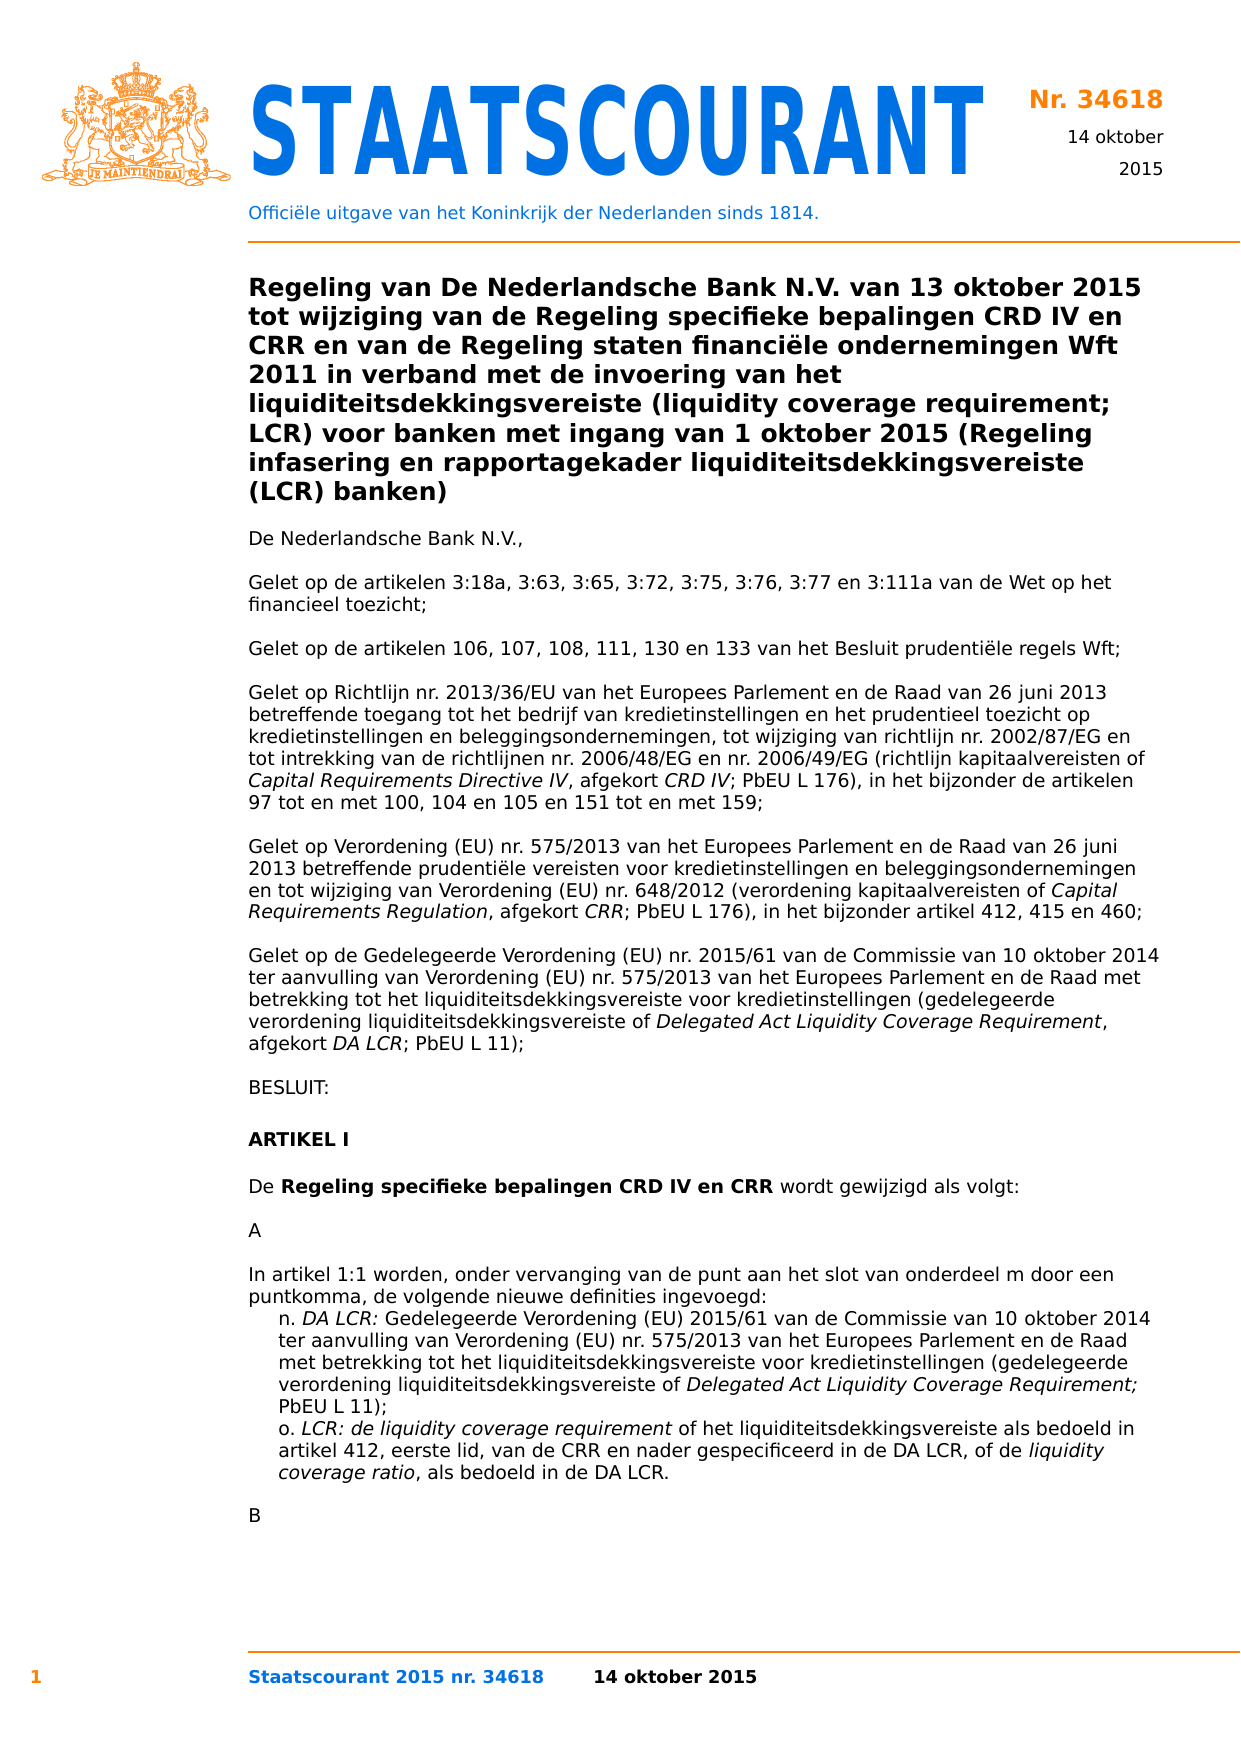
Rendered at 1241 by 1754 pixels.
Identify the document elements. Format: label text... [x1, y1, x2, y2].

text De Regeling specifieke bepalingen CRD IV en CRR wordt gewijzigd als volgt: [248, 1176, 1163, 1198]
table_header STAATSCOURANT [248, 62, 998, 203]
text n. DA LCR: Gedelegeerde Verordening (EU) 2015/61 van de Commissie van 10 oktober 2014 ter aanvulling van Verordening (EU) nr. 575/2013 van het Europees Parlement en de Raad met betrekking tot het liquiditeitsdekkingsvereiste voor kredietinstellingen (gedelegeerde verordening liquiditeitsdekkingsvereiste of Delegated Act Liquidity Coverage Requirement; PbEU L 11); [278, 1308, 1163, 1418]
text De Nederlandsche Bank N.V., [248, 528, 1163, 550]
picture [41, 62, 231, 186]
subtitle Regeling van De Nederlandsche Bank N.V. van 13 oktober 2015 tot wijziging van de Regeling specifieke bepalingen CRD IV en CRR en van de Regeling staten financiële ondernemingen Wft 2011 in verband met de invoering van het liquiditeitsdekkingsvereiste (liquidity coverage requirement; LCR) voor banken met ingang van 1 oktober 2015 (Regeling infasering en rapportagekader liquiditeitsdekkingsvereiste (LCR) banken) [248, 273, 1163, 506]
text In artikel 1:1 worden, onder vervanging van de punt aan het slot van onderdeel m door een puntkomma, de volgende nieuwe definities ingevoegd: [248, 1264, 1163, 1308]
text Gelet op de artikelen 3:18a, 3:63, 3:65, 3:72, 3:75, 3:76, 3:77 en 3:111a van de Wet op het financieel toezicht; [248, 572, 1163, 616]
text Gelet op Richtlijn nr. 2013/36/EU van het Europees Parlement en de Raad van 26 juni 2013 betreffende toegang tot het bedrijf van kredietinstellingen en het prudentieel toezicht op kredietinstellingen en beleggingsondernemingen, tot wijziging van richtlijn nr. 2002/87/EG en tot intrekking van de richtlijnen nr. 2006/48/EG en nr. 2006/49/EG (richtlijn kapitaalvereisten of Capital Requirements Directive IV, afgekort CRD IV; PbEU L 176), in het bijzonder de artikelen 97 tot en met 100, 104 en 105 en 151 tot en met 159; [248, 682, 1163, 814]
text Gelet op de Gedelegeerde Verordening (EU) nr. 2015/61 van de Commissie van 10 oktober 2014 ter aanvulling van Verordening (EU) nr. 575/2013 van het Europees Parlement en de Raad met betrekking tot het liquiditeitsdekkingsvereiste voor kredietinstellingen (gedelegeerde verordening liquiditeitsdekkingsvereiste of Delegated Act Liquidity Coverage Requirement, afgekort DA LCR; PbEU L 11); [248, 945, 1163, 1055]
table_cell 2015 [998, 153, 1240, 203]
subtitle ARTIKEL I [248, 1129, 1163, 1151]
table_cell 14 oktober [998, 121, 1240, 153]
table_cell Officiële uitgave van het Koninkrijk der Nederlanden sinds 1814. [248, 203, 1240, 241]
text B [248, 1505, 1163, 1527]
table_header [25, 62, 248, 241]
table_header Nr. 34618 [998, 62, 1240, 121]
text Gelet op de artikelen 106, 107, 108, 111, 130 en 133 van het Besluit prudentiële regels Wft; [248, 638, 1163, 660]
text o. LCR: de liquidity coverage requirement of het liquiditeitsdekkingsvereiste als bedoeld in artikel 412, eerste lid, van de CRR en nader gespecificeerd in de DA LCR, of de liquidity coverage ratio, als bedoeld in de DA LCR. [278, 1418, 1163, 1483]
text A [248, 1220, 1163, 1242]
text Gelet op Verordening (EU) nr. 575/2013 van het Europees Parlement en de Raad van 26 juni 2013 betreffende prudentiële vereisten voor kredietinstellingen en beleggingsondernemingen en tot wijziging van Verordening (EU) nr. 648/2012 (verordening kapitaalvereisten of Capital Requirements Regulation, afgekort CRR; PbEU L 176), in het bijzonder artikel 412, 415 en 460; [248, 836, 1163, 923]
text BESLUIT: [248, 1077, 1163, 1099]
